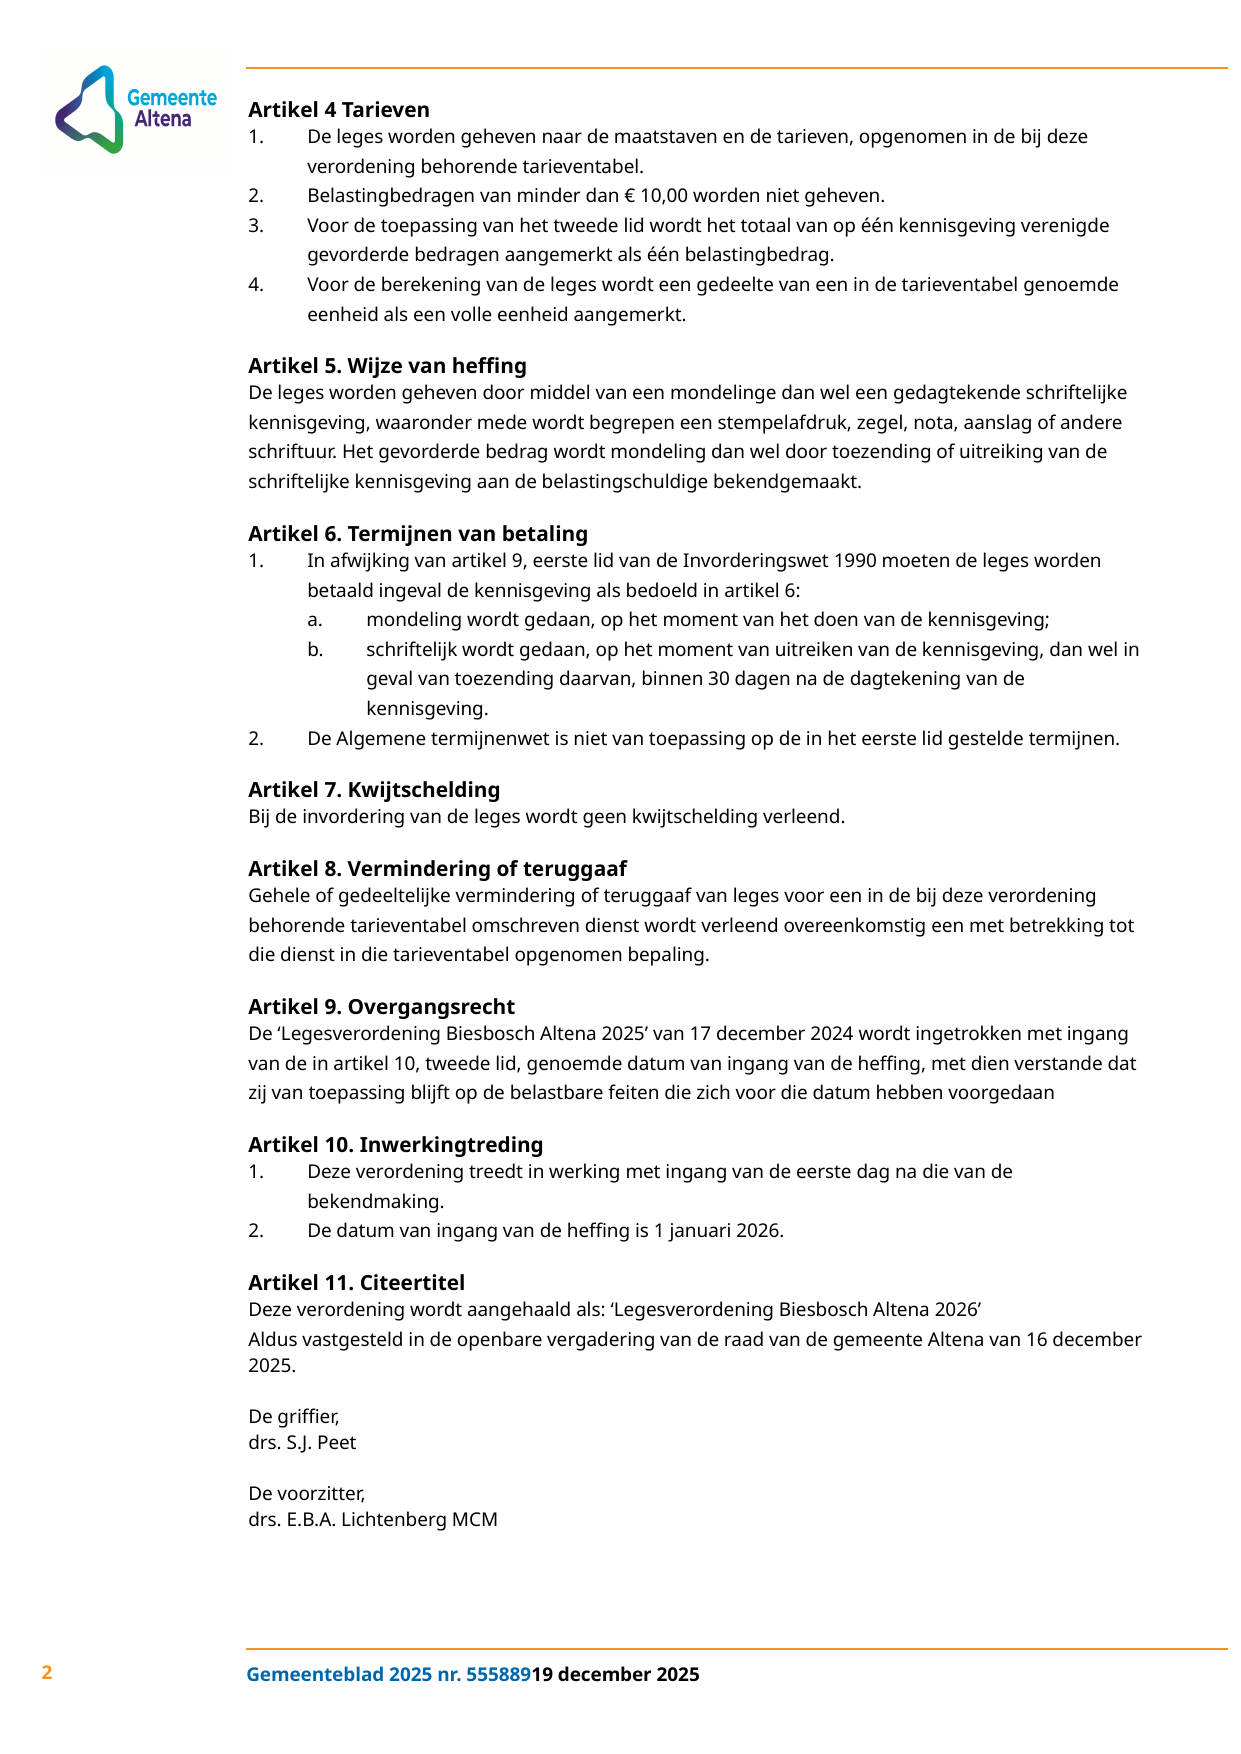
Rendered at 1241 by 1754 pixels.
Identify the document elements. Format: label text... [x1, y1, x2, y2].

text De leges worden geheven door middel van een mondelinge dan wel een gedagtekende schriftelijke kennisgeving, waaronder mede wordt begrepen een stempelafdruk, zegel, nota, aanslag of andere schriftuur. Het gevorderde bedrag wordt mondeling dan wel door toezending of uitreiking van de schriftelijke kennisgeving aan de belastingschuldige bekendgemaakt. [248, 379, 1152, 494]
text Artikel 7. Kwijtschelding [248, 775, 1152, 803]
list mondeling wordt gedaan, op het moment van het doen van de kennisgeving; [307, 606, 1152, 632]
text Artikel 5. Wijze van heffing [248, 351, 1152, 379]
list schriftelijk wordt gedaan, op het moment van uitreiken van de kennisgeving, dan wel in geval van toezending daarvan, binnen 30 dagen na de dagtekening van de kennisgeving. [307, 636, 1152, 721]
list Voor de toepassing van het tweede lid wordt het totaal van op één kennisgeving verenigde gevorderde bedragen aangemerkt als één belastingbedrag. [248, 212, 1152, 267]
text Artikel 6. Termijnen van betaling [248, 519, 1152, 547]
text Artikel 10. Inwerkingtreding [248, 1130, 1152, 1158]
picture [41, 47, 231, 172]
text drs. S.J. Peet [248, 1429, 1152, 1455]
list Belastingbedragen van minder dan € 10,00 worden niet geheven. [248, 182, 1152, 208]
text Gehele of gedeeltelijke vermindering of teruggaaf van leges voor een in de bij deze verordening behorende tarieventabel omschreven dienst wordt verleend overeenkomstig een met betrekking tot die dienst in die tarieventabel opgenomen bepaling. [248, 882, 1152, 967]
text Artikel 8. Vermindering of teruggaaf [248, 854, 1152, 882]
text Aldus vastgesteld in de openbare vergadering van de raad van de gemeente Altena van 16 december 2025. [248, 1326, 1152, 1377]
list De Algemene termijnenwet is niet van toepassing op de in het eerste lid gestelde termijnen. [248, 725, 1152, 750]
text drs. E.B.A. Lichtenberg MCM [248, 1506, 1152, 1532]
text Artikel 9. Overgangsrecht [248, 992, 1152, 1020]
list In afwijking van artikel 9, eerste lid van de Invorderingswet 1990 moeten de leges worden betaald ingeval de kennisgeving als bedoeld in artikel 6: [248, 547, 1152, 602]
list De leges worden geheven naar de maatstaven en de tarieven, opgenomen in de bij deze verordening behorende tarieventabel. [248, 123, 1152, 178]
text De ‘Legesverordening Biesbosch Altena 2025’ van 17 december 2024 wordt ingetrokken met ingang van de in artikel 10, tweede lid, genoemde datum van ingang van de heffing, met dien verstande dat zij van toepassing blijft op de belastbare feiten die zich voor die datum hebben voorgedaan [248, 1020, 1152, 1105]
list Voor de berekening van de leges wordt een gedeelte van een in de tarieventabel genoemde eenheid als een volle eenheid aangemerkt. [248, 271, 1152, 326]
text Artikel 11. Citeertitel [248, 1268, 1152, 1296]
text De voorzitter, [248, 1480, 1152, 1506]
list De datum van ingang van de heffing is 1 januari 2026. [248, 1218, 1152, 1243]
text Artikel 4 Tarieven [248, 95, 1152, 123]
list Deze verordening treedt in werking met ingang van de eerste dag na die van de bekendmaking. [248, 1158, 1152, 1214]
text De griffier, [248, 1403, 1152, 1429]
text Deze verordening wordt aangehaald als: ‘Legesverordening Biesbosch Altena 2026’ [248, 1296, 1152, 1322]
text Bij de invordering van de leges wordt geen kwijtschelding verleend. [248, 803, 1152, 829]
